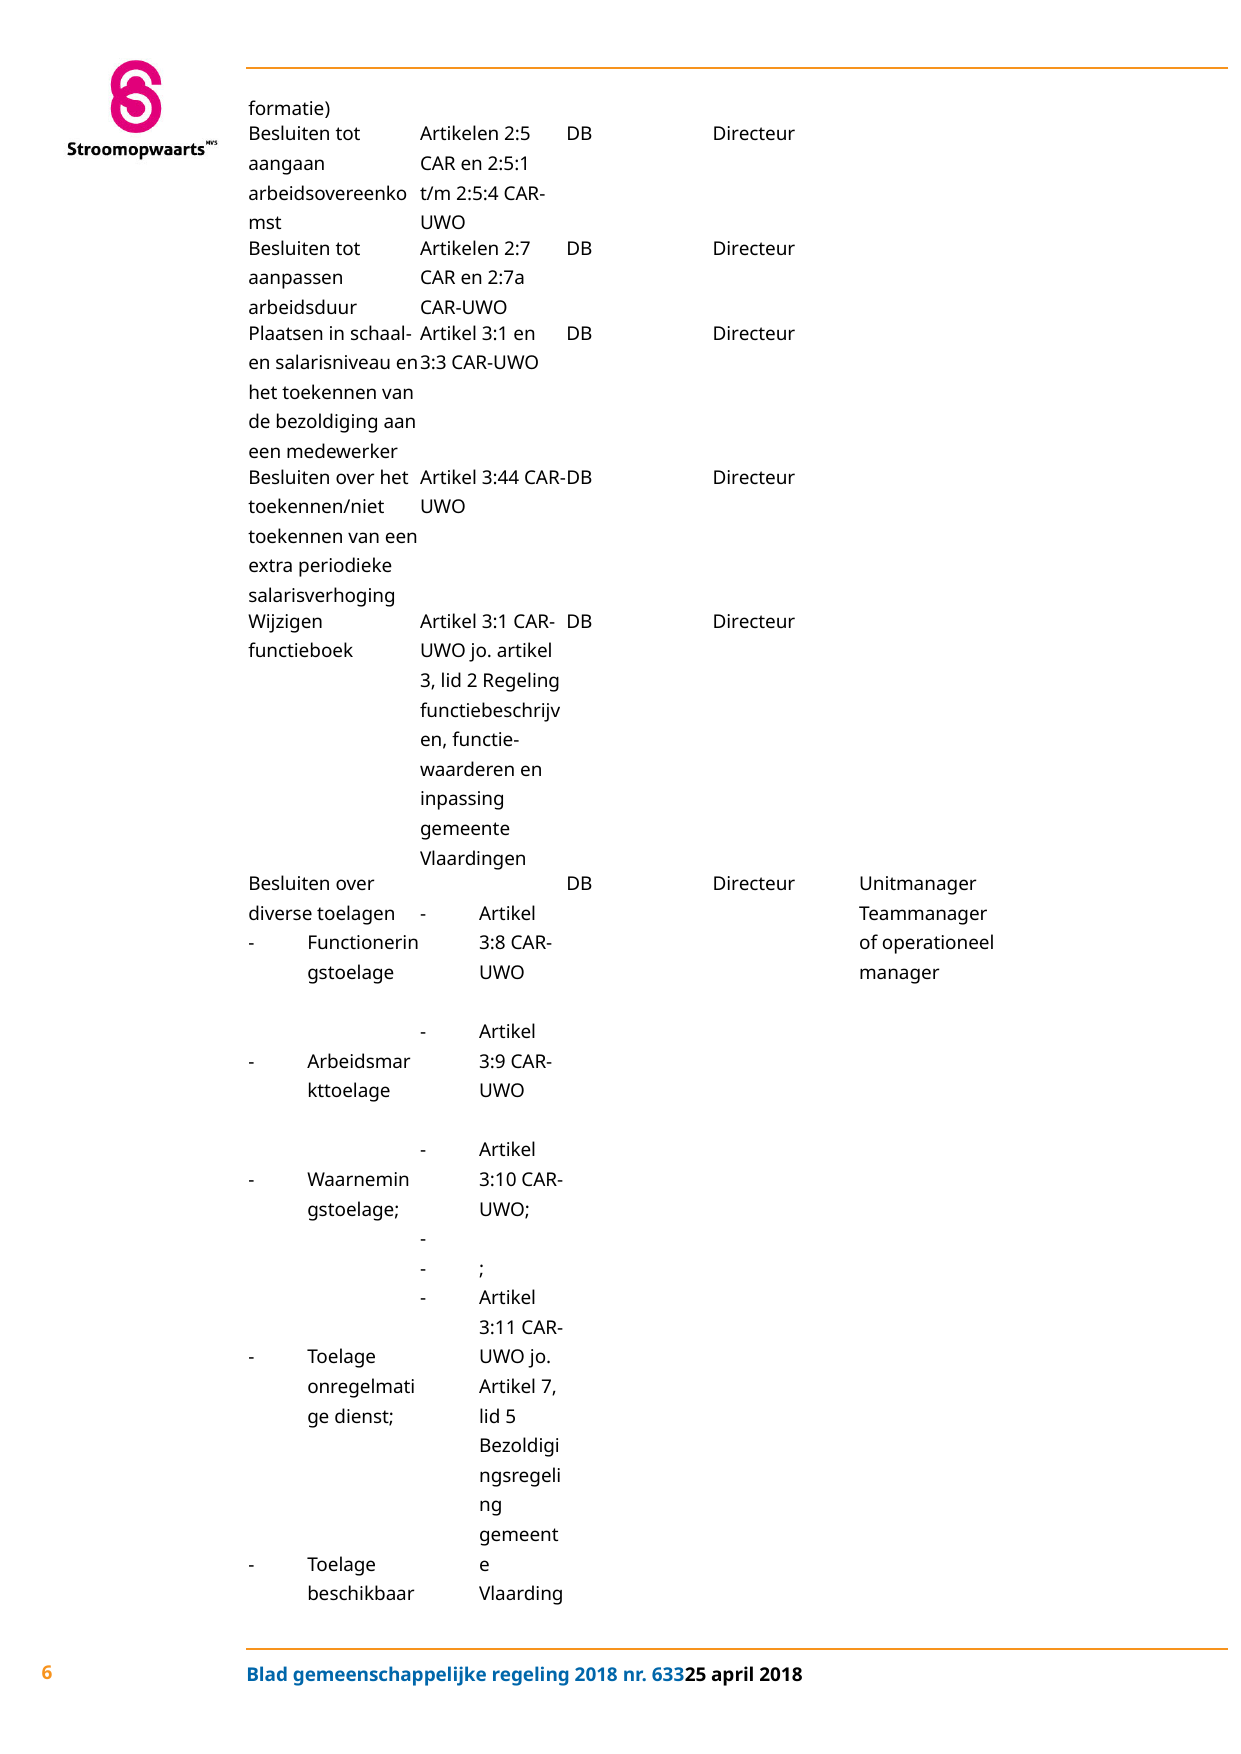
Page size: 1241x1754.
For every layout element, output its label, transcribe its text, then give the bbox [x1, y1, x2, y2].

table_cell Directeur [713, 608, 859, 870]
table_cell Besluiten over het toekennen/niet toekennen van een extra periodieke salarisverhoging [248, 464, 420, 608]
picture [41, 47, 231, 172]
table_cell Directeur [713, 320, 859, 464]
table_cell DB [566, 608, 712, 870]
table_cell Artikel 3:1 CAR-UWO jo. artikel 3, lid 2 Regeling functiebeschrijven, functie-waarderen en inpassing gemeente Vlaardingen [420, 608, 566, 870]
table_cell formatie) [248, 95, 420, 121]
table_cell Directeur [713, 235, 859, 320]
table_cell [1005, 121, 1152, 235]
table_cell Artikel 3:8 CAR- UWO Artikel 3:9 CAR- UWO Artikel 3:10 CAR-UWO; ; Artikel 3:11 CAR-UWO jo. Artikel 7, lid 5 Bezoldigingsregeling gemeente Vlaarding [420, 870, 566, 1606]
table_cell Directeur [713, 121, 859, 235]
table_cell [1005, 870, 1152, 1606]
table_cell Besluiten over diverse toelagen Functioneringstoelage Arbeidsmarkttoelage Waarnemingstoelage; Toelage onregelmatige dienst; Toelage beschikbaar [248, 870, 420, 1606]
table_cell [713, 95, 859, 121]
table_cell [420, 95, 566, 121]
table_cell DB [566, 870, 712, 1606]
table_cell [859, 235, 1005, 320]
table_cell [859, 464, 1005, 608]
table_cell DB [566, 464, 712, 608]
table_cell [1005, 95, 1152, 121]
table_cell Wijzigen functieboek [248, 608, 420, 870]
table_cell Artikel 3:44 CAR-UWO [420, 464, 566, 608]
table_cell [1005, 320, 1152, 464]
table_cell Artikelen 2:5 CAR en 2:5:1 t/m 2:5:4 CAR-UWO [420, 121, 566, 235]
table_cell DB [566, 121, 712, 235]
table_cell [1005, 235, 1152, 320]
table_cell [859, 320, 1005, 464]
table_cell Directeur [713, 870, 859, 1606]
table_cell Besluiten tot aanpassen arbeidsduur [248, 235, 420, 320]
table_cell Plaatsen in schaal- en salarisniveau en het toekennen van de bezoldiging aan een medewerker [248, 320, 420, 464]
table_cell Besluiten tot aangaan arbeidsovereenkomst [248, 121, 420, 235]
table_cell Unitmanager Teammanager of operationeel manager [859, 870, 1005, 1606]
table_cell [859, 608, 1005, 870]
table_cell [1005, 464, 1152, 608]
table_cell [859, 121, 1005, 235]
table_cell [859, 95, 1005, 121]
table_cell DB [566, 320, 712, 464]
table_cell Artikelen 2:7 CAR en 2:7a CAR-UWO [420, 235, 566, 320]
table_cell Directeur [713, 464, 859, 608]
table_cell [1005, 608, 1152, 870]
table_cell DB [566, 235, 712, 320]
table_cell Artikel 3:1 en 3:3 CAR-UWO [420, 320, 566, 464]
table_cell [566, 95, 712, 121]
